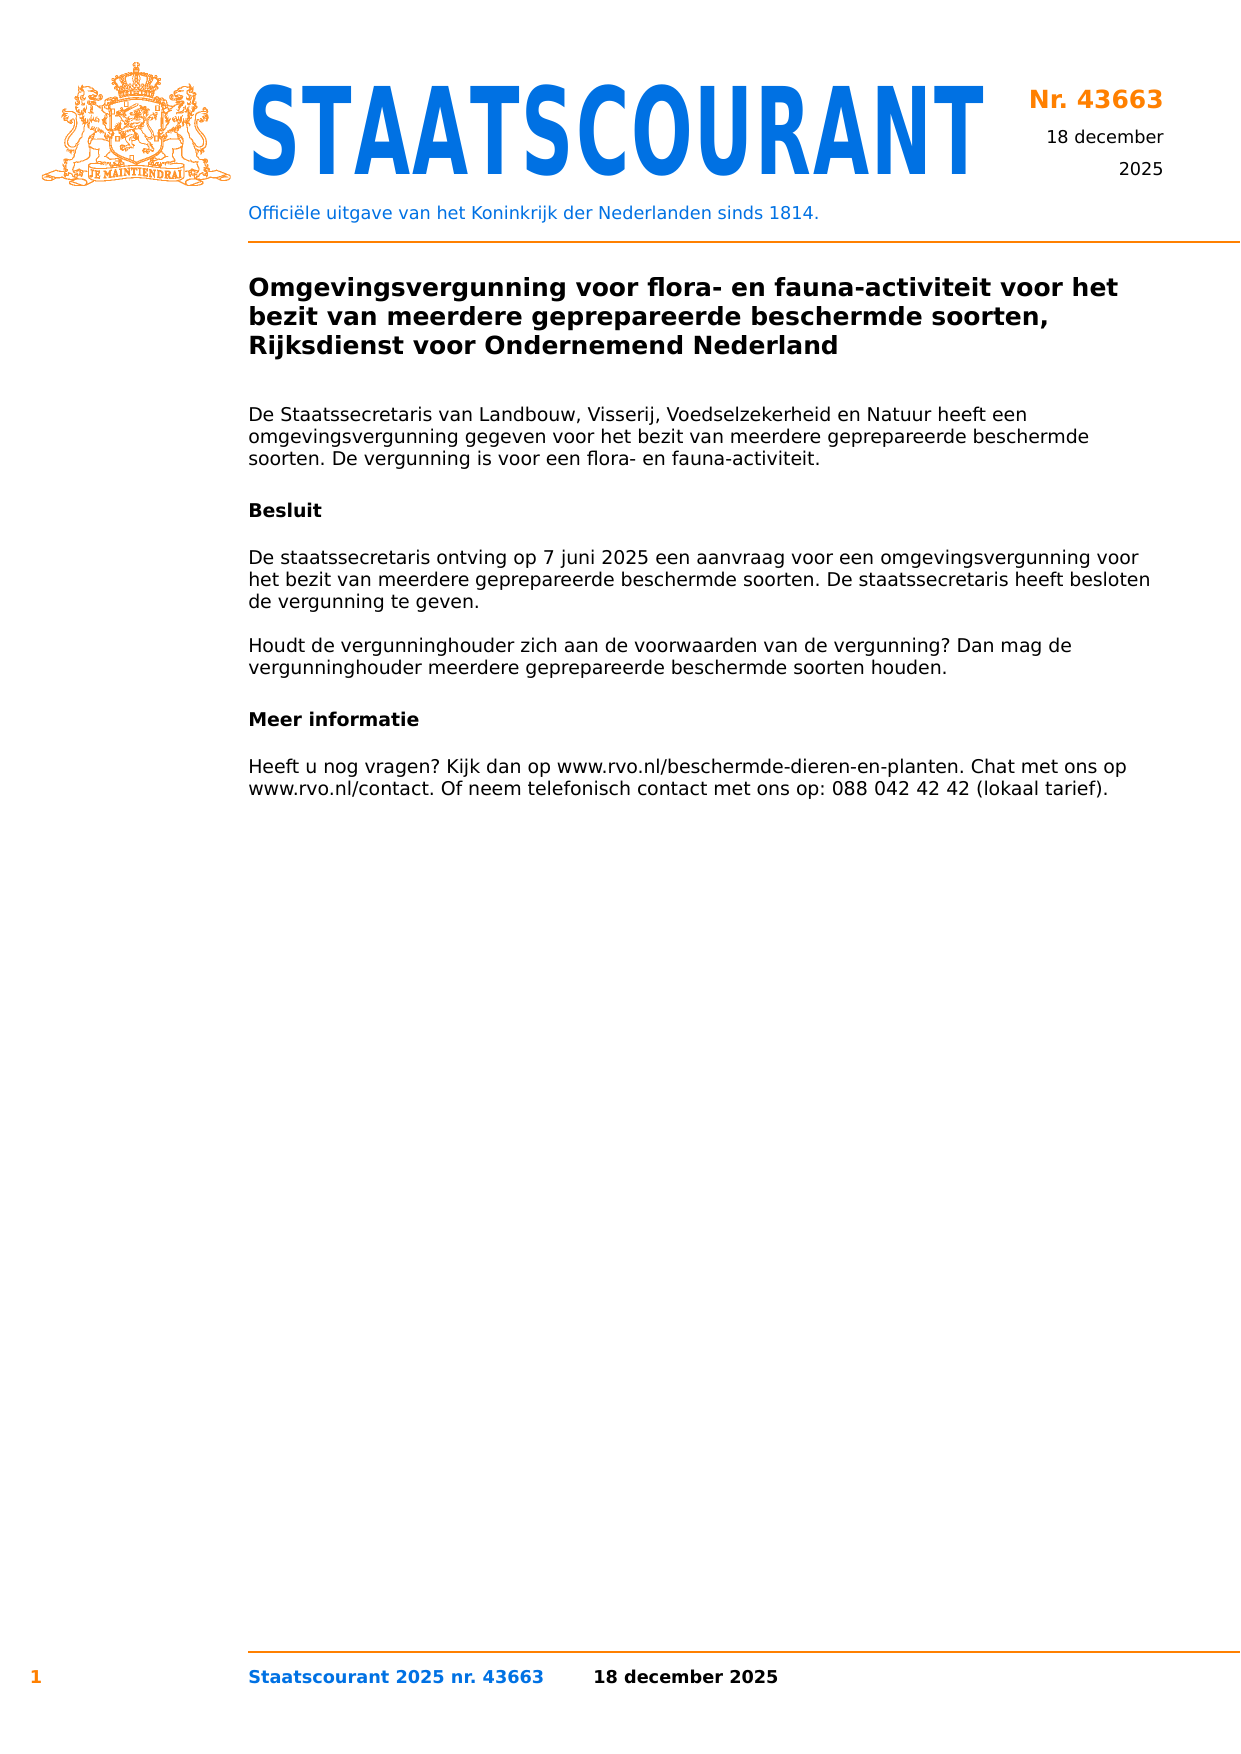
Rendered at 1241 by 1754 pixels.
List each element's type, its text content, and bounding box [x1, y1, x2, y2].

table_cell Officiële uitgave van het Koninkrijk der Nederlanden sinds 1814. [248, 203, 1240, 241]
text De Staatssecretaris van Landbouw, Visserij, Voedselzekerheid en Natuur heeft een omgevingsvergunning gegeven voor het bezit van meerdere geprepareerde beschermde soorten. De vergunning is voor een flora- en fauna-activiteit. [248, 404, 1163, 470]
text Houdt de vergunninghouder zich aan de voorwaarden van de vergunning? Dan mag de vergunninghouder meerdere geprepareerde beschermde soorten houden. [248, 635, 1163, 679]
table_header Nr. 43663 [998, 62, 1240, 121]
subtitle Meer informatie [248, 709, 1163, 731]
table_header STAATSCOURANT [248, 62, 998, 203]
table_cell 18 december [998, 121, 1240, 153]
table_cell 2025 [998, 153, 1240, 203]
text Heeft u nog vragen? Kijk dan op www.rvo.nl/beschermde-dieren-en-planten. Chat met ons op www.rvo.nl/contact. Of neem telefonisch contact met ons op: 088 042 42 42 (lokaal tarief). [248, 756, 1163, 800]
text De staatssecretaris ontving op 7 juni 2025 een aanvraag voor een omgevingsvergunning voor het bezit van meerdere geprepareerde beschermde soorten. De staatssecretaris heeft besloten de vergunning te geven. [248, 547, 1163, 613]
table_header [25, 62, 248, 241]
picture [41, 62, 231, 186]
subtitle Omgevingsvergunning voor flora- en fauna-activiteit voor het bezit van meerdere geprepareerde beschermde soorten, Rijksdienst voor Ondernemend Nederland [248, 273, 1163, 361]
subtitle Besluit [248, 500, 1163, 522]
